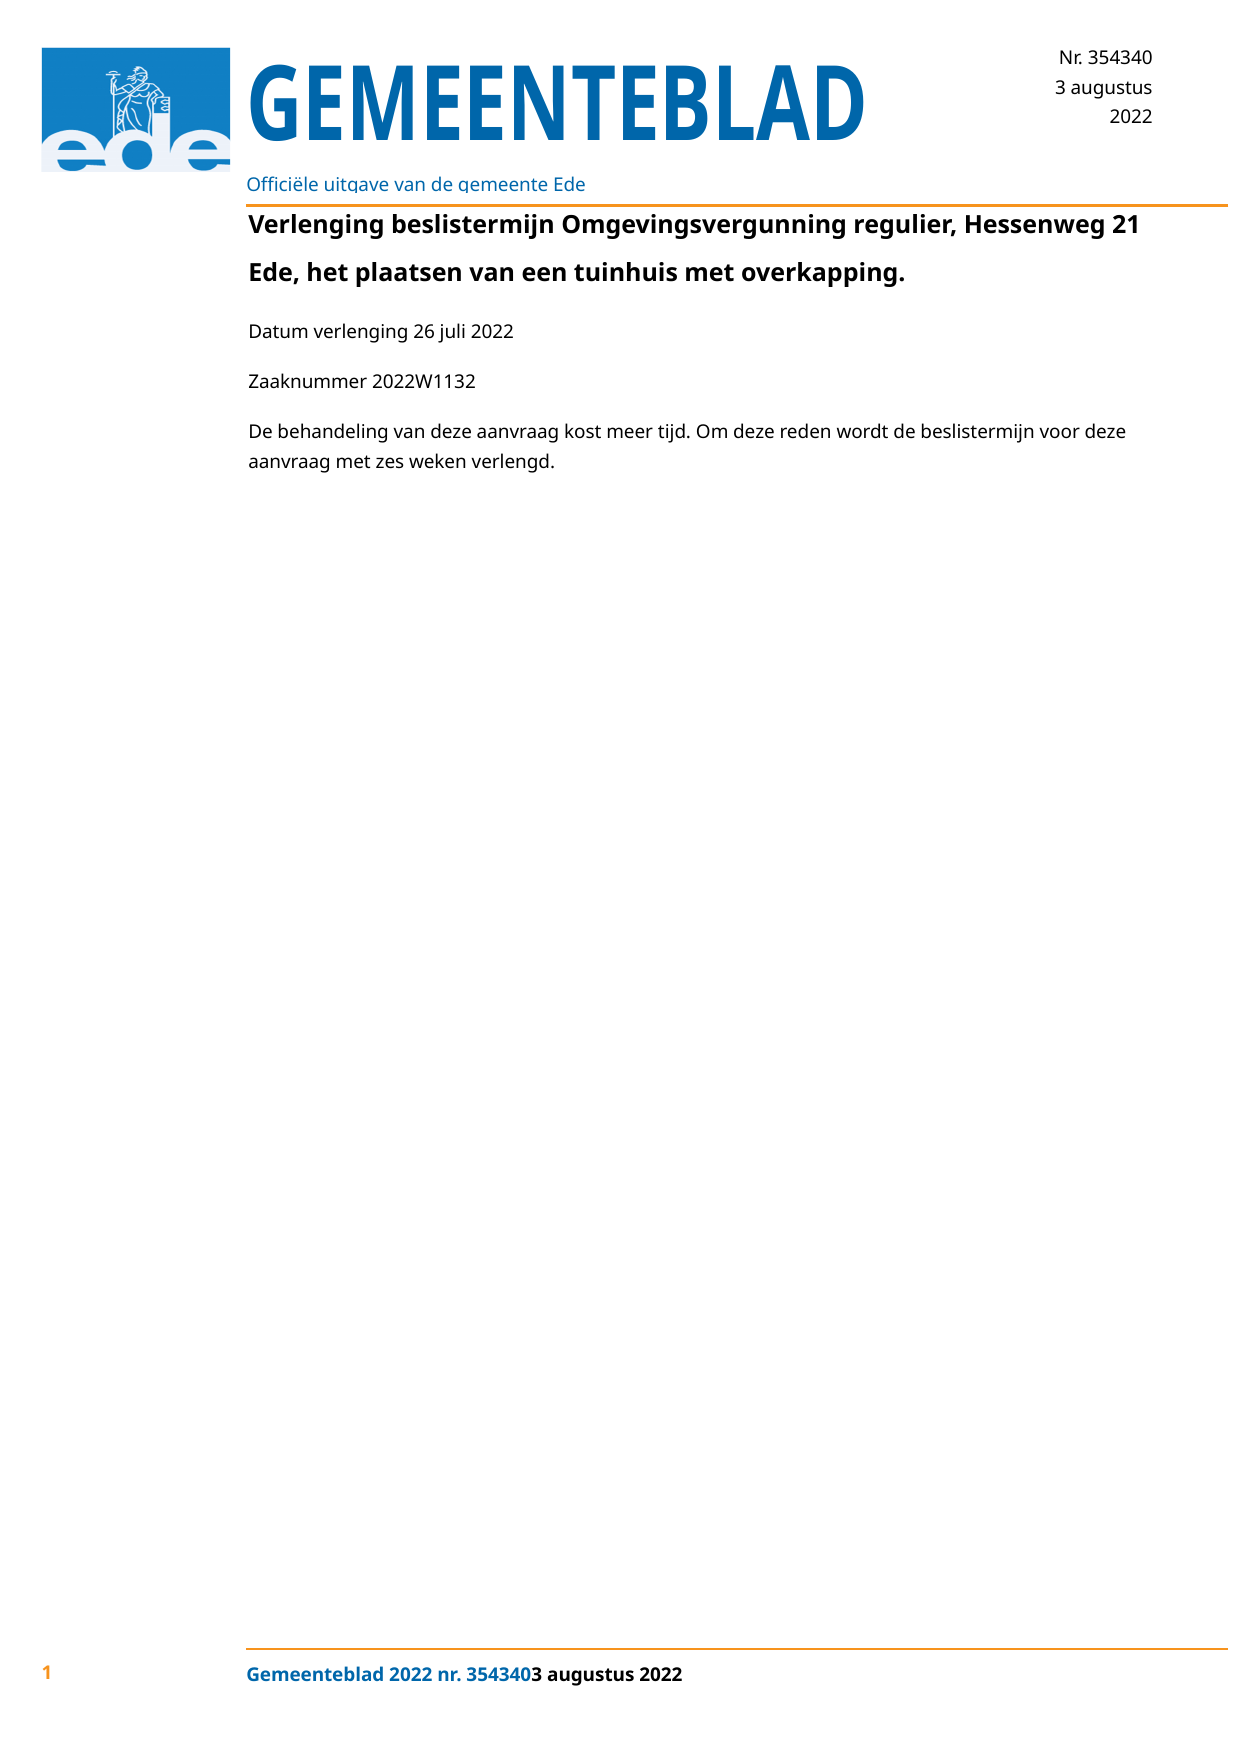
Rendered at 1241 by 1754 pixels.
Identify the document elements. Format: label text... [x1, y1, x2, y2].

text Zaaknummer 2022W1132 [248, 368, 1152, 394]
text De behandeling van deze aanvraag kost meer tijd. Om deze reden wordt de beslistermijn voor deze aanvraag met zes weken verlengd. [248, 419, 1152, 474]
picture [41, 47, 231, 172]
text Verlenging beslistermijn Omgevingsvergunning regulier, Hessenweg 21 Ede, het plaatsen van een tuinhuis met overkapping. [248, 207, 1152, 288]
text Datum verlenging 26 juli 2022 [248, 318, 1152, 344]
